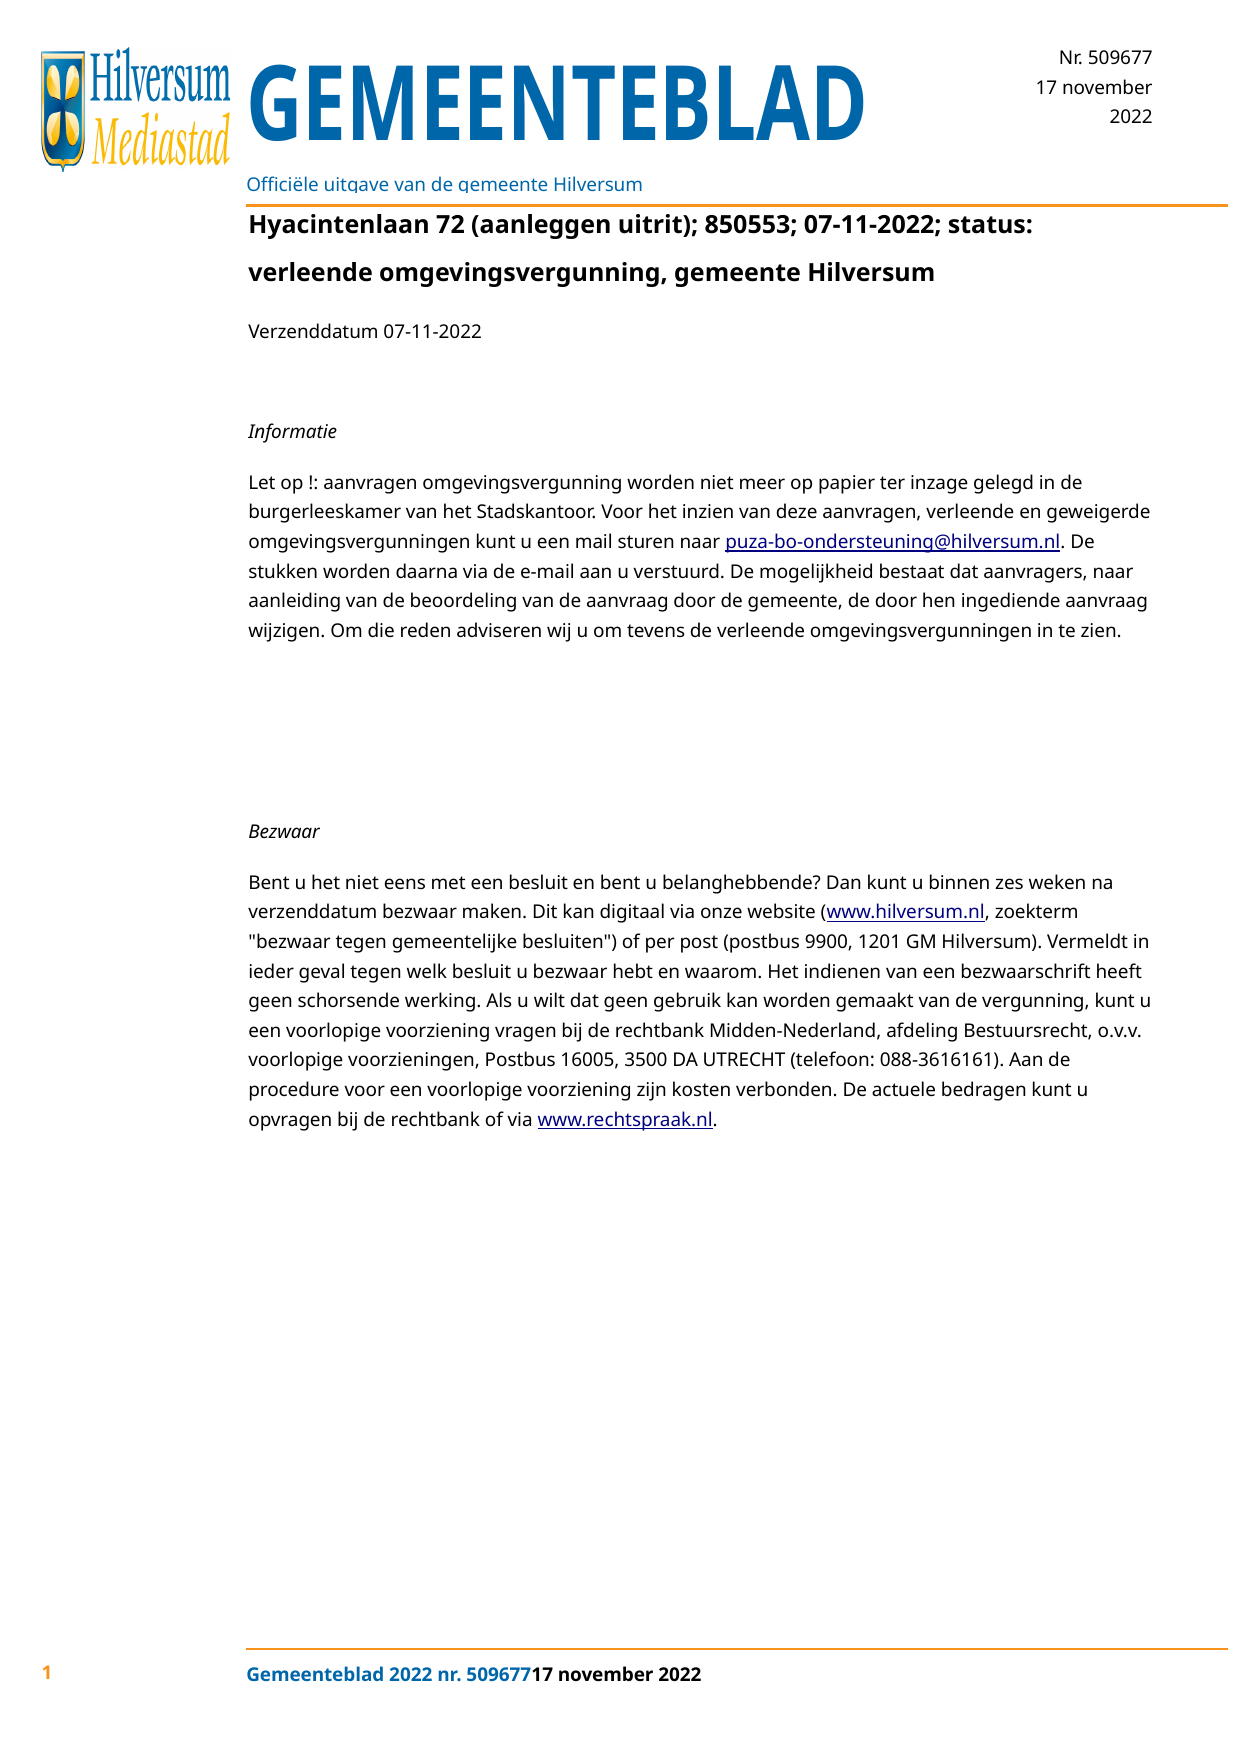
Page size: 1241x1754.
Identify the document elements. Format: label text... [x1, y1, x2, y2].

text Hyacintenlaan 72 (aanleggen uitrit); 850553; 07-11-2022; status: verleende omgevingsvergunning, gemeente Hilversum [248, 207, 1152, 288]
text Verzenddatum 07-11-2022 [248, 318, 1152, 344]
text Bezwaar [248, 819, 1152, 844]
text Let op !: aanvragen omgevingsvergunning worden niet meer op papier ter inzage gelegd in de burgerleeskamer van het Stadskantoor. Voor het inzien van deze aanvragen, verleende en geweigerde omgevingsvergunningen kunt u een mail sturen naar puza-bo-ondersteuning@hilversum.nl. De stukken worden daarna via de e-mail aan u verstuurd. De mogelijkheid bestaat dat aanvragers, naar aanleiding van de beoordeling van de aanvraag door de gemeente, de door hen ingediende aanvraag wijzigen. Om die reden adviseren wij u om tevens de verleende omgevingsvergunningen in te zien. [248, 469, 1152, 643]
text Bent u het niet eens met een besluit en bent u belanghebbende? Dan kunt u binnen zes weken na verzenddatum bezwaar maken. Dit kan digitaal via onze website (www.hilversum.nl, zoekterm "bezwaar tegen gemeentelijke besluiten") of per post (postbus 9900, 1201 GM Hilversum). Vermeldt in ieder geval tegen welk besluit u bezwaar hebt en waarom. Het indienen van een bezwaarschrift heeft geen schorsende werking. Als u wilt dat geen gebruik kan worden gemaakt van de vergunning, kunt u een voorlopige voorziening vragen bij de rechtbank Midden-Nederland, afdeling Bestuursrecht, o.v.v. voorlopige voorzieningen, Postbus 16005, 3500 DA UTRECHT (telefoon: 088-3616161). Aan de procedure voor een voorlopige voorziening zijn kosten verbonden. De actuele bedragen kunt u opvragen bij de rechtbank of via www.rechtspraak.nl. [248, 869, 1152, 1132]
text Informatie [248, 419, 1152, 444]
picture [41, 47, 231, 172]
